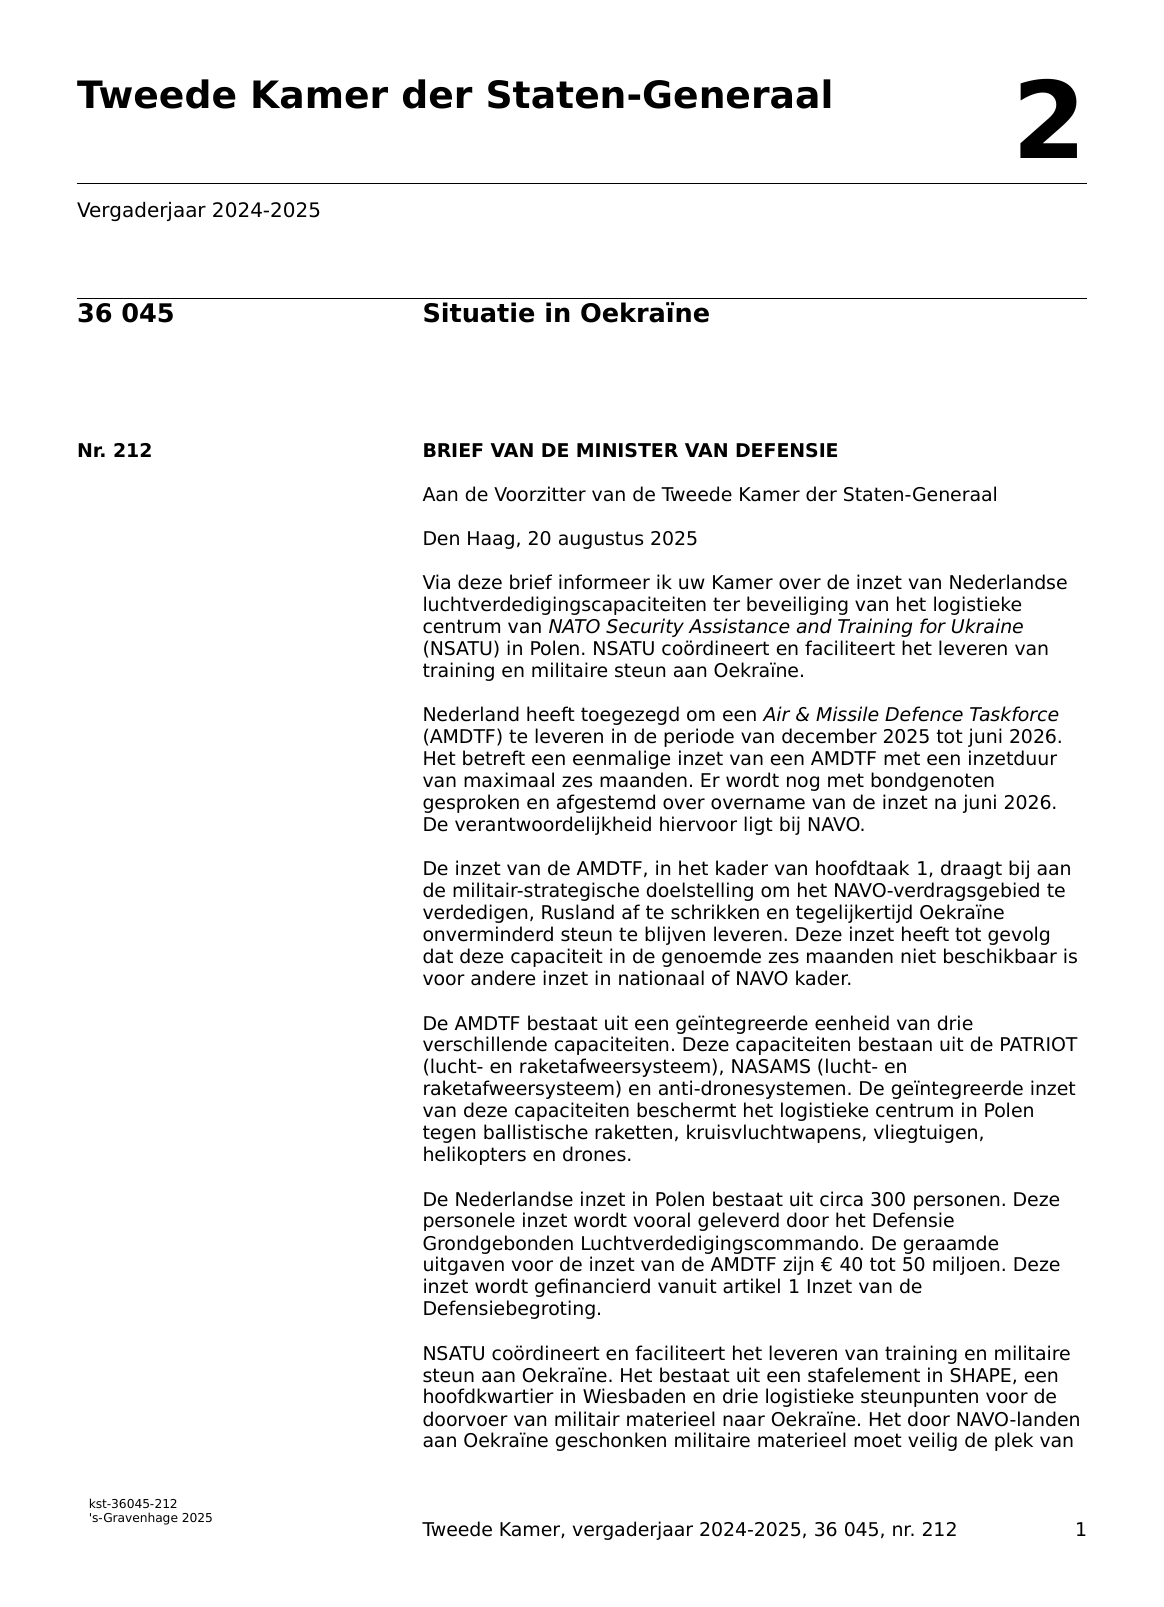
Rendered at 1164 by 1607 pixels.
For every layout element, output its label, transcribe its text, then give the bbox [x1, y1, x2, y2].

subtitle 36 045 Situatie in Oekraïne [77, 299, 1087, 329]
text De Nederlandse inzet in Polen bestaat uit circa 300 personen. Deze personele inzet wordt vooral geleverd door het Defensie Grondgebonden Luchtverdedigingscommando. De geraamde uitgaven voor de inzet van de AMDTF zijn € 40 tot 50 miljoen. Deze inzet wordt gefinancierd vanuit artikel 1 Inzet van de Defensiebegroting. [422, 1188, 1087, 1320]
text De AMDTF bestaat uit een geïntegreerde eenheid van drie verschillende capaciteiten. Deze capaciteiten bestaan uit de PATRIOT (lucht- en raketafweersysteem), NASAMS (lucht- en raketafweersysteem) en anti-dronesystemen. De geïntegreerde inzet van deze capaciteiten beschermt het logistieke centrum in Polen tegen ballistische raketten, kruisvluchtwapens, vliegtuigen, helikopters en drones. [422, 1012, 1087, 1166]
text NSATU coördineert en faciliteert het leveren van training en militaire steun aan Oekraïne. Het bestaat uit een stafelement in SHAPE, een hoofdkwartier in Wiesbaden en drie logistieke steunpunten voor de doorvoer van militair materieel naar Oekraïne. Het door NAVO-landen aan Oekraïne geschonken militaire materieel moet veilig de plek van [422, 1342, 1087, 1452]
text De inzet van de AMDTF, in het kader van hoofdtaak 1, draagt bij aan de militair-strategische doelstelling om het NAVO-verdragsgebied te verdedigen, Rusland af te schrikken en tegelijkertijd Oekraïne onverminderd steun te blijven leveren. Deze inzet heeft tot gevolg dat deze capaciteit in de genoemde zes maanden niet beschikbaar is voor andere inzet in nationaal of NAVO kader. [422, 858, 1087, 990]
text 's-Gravenhage 2025 [88, 1511, 323, 1525]
text Den Haag, 20 augustus 2025 [422, 528, 1087, 550]
text Aan de Voorzitter van de Tweede Kamer der Staten-Generaal [422, 484, 1087, 506]
table_header Tweede Kamer der Staten-Generaal [77, 59, 886, 183]
text Nederland heeft toegezegd om een Air & Missile Defence Taskforce (AMDTF) te leveren in de periode van december 2025 tot juni 2026. Het betreft een eenmalige inzet van een AMDTF met een inzetduur van maximaal zes maanden. Er wordt nog met bondgenoten gesproken en afgestemd over overname van de inzet na juni 2026. De verantwoordelijkheid hiervoor ligt bij NAVO. [422, 704, 1087, 836]
table_cell Vergaderjaar 2024-2025 [77, 184, 1087, 298]
subtitle Nr. 212 BRIEF VAN DE MINISTER VAN DEFENSIE [77, 440, 1087, 462]
text kst-36045-212 [88, 1497, 323, 1511]
table_header 2 [886, 59, 1087, 183]
text Via deze brief informeer ik uw Kamer over de inzet van Nederlandse luchtverdedigingscapaciteiten ter beveiliging van het logistieke centrum van NATO Security Assistance and Training for Ukraine (NSATU) in Polen. NSATU coördineert en faciliteert het leveren van training en militaire steun aan Oekraïne. [422, 572, 1087, 682]
